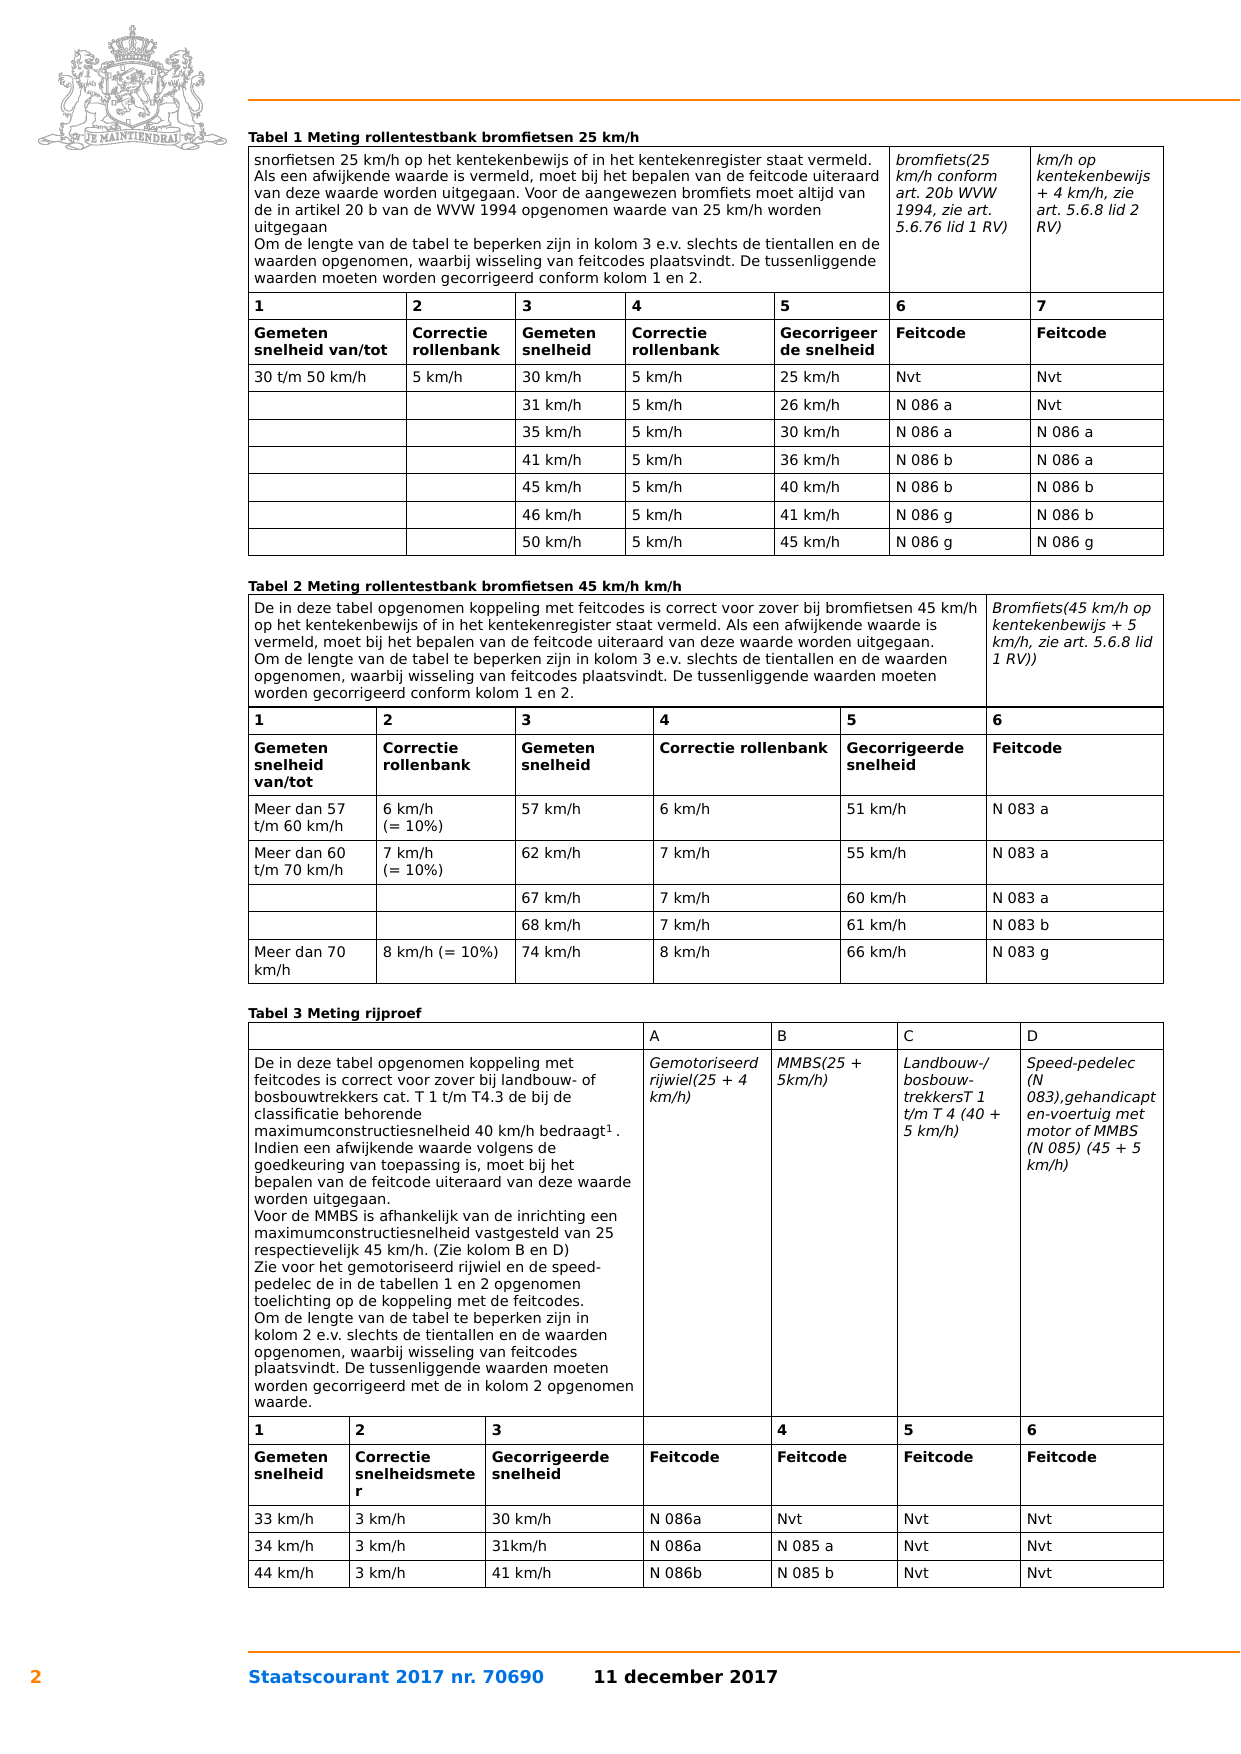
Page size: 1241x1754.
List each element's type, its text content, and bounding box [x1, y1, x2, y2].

table_cell Nvt [1021, 1533, 1163, 1559]
table_cell Correctie rollenbank [407, 320, 515, 364]
table_cell C [898, 1023, 1020, 1049]
table_cell Feitcode [1021, 1445, 1163, 1505]
picture [38, 25, 227, 150]
table_cell 5 km/h [626, 365, 774, 391]
table_cell 6 [987, 708, 1163, 734]
table_cell N 083 b [987, 912, 1163, 939]
table_cell Feitcode [890, 320, 1030, 364]
table_cell Correctie rollenbank [654, 735, 840, 795]
table_cell Feitcode [898, 1445, 1020, 1505]
table_cell N 083 a [987, 796, 1163, 839]
table_cell 4 [654, 708, 840, 734]
table_cell [249, 420, 406, 446]
table_cell 30 t/m 50 km/h [249, 365, 406, 391]
table_cell 1 [249, 293, 406, 319]
table_cell 2 [350, 1417, 485, 1443]
table_cell 57 km/h [516, 796, 653, 839]
table_cell Nvt [898, 1561, 1020, 1587]
table_cell Bromfiets(45 km/h op kentekenbewijs + 5 km/h, zie art. 5.6.8 lid 1 RV)) [987, 595, 1163, 706]
table_cell Gemeten snelheid van/tot [249, 735, 376, 795]
table_cell D [1021, 1023, 1163, 1049]
table_cell Gemeten snelheid [249, 1445, 349, 1505]
table_cell N 086a [644, 1506, 771, 1532]
table_cell N 086 g [1031, 529, 1163, 555]
table_cell 5 km/h [626, 447, 774, 473]
table_cell N 085 b [772, 1561, 897, 1587]
table_cell Speed-pedelec (N 083),gehandicapten-voertuig met motor of MMBS (N 085) (45 + 5 km/h) [1021, 1050, 1163, 1416]
table_cell [249, 392, 406, 418]
table_cell 6 [890, 293, 1030, 319]
table_cell 1 [249, 1417, 349, 1443]
table_cell 50 km/h [516, 529, 625, 555]
table_cell Nvt [1021, 1561, 1163, 1587]
table_cell 6 km/h [654, 796, 840, 839]
table_cell 3 [516, 293, 625, 319]
table_cell N 086 g [890, 529, 1030, 555]
table_cell 40 km/h [775, 474, 889, 501]
table_cell [249, 885, 376, 911]
table_cell N 086 b [890, 474, 1030, 501]
table_cell 60 km/h [841, 885, 986, 911]
table_cell Nvt [890, 365, 1030, 391]
table_cell 7 km/h [654, 912, 840, 939]
table_cell Landbouw-/bosbouw-trekkersT 1 t/m T 4 (40 + 5 km/h) [898, 1050, 1020, 1416]
table_cell [644, 1417, 771, 1443]
table_cell 5 km/h [626, 474, 774, 501]
table_cell 5 [775, 293, 889, 319]
table_cell Feitcode [644, 1445, 771, 1505]
table_cell 25 km/h [775, 365, 889, 391]
table_cell [377, 912, 515, 939]
table_cell 45 km/h [516, 474, 625, 501]
table_cell [249, 529, 406, 555]
table_cell N 086a [644, 1533, 771, 1559]
table_cell N 083 a [987, 841, 1163, 884]
table_cell [249, 1023, 643, 1049]
table_cell 41 km/h [486, 1561, 643, 1587]
table_cell [249, 912, 376, 939]
table_cell [377, 885, 515, 911]
table_cell 8 km/h [654, 940, 840, 983]
table_cell snorfietsen 25 km/h op het kentekenbewijs of in het kentekenregister staat vermeld. Als een afwijkende waarde is vermeld, moet bij het bepalen van de feitcode uiteraard van deze waarde worden uitgegaan. Voor de aangewezen bromfiets moet altijd van de in artikel 20 b van de WVW 1994 opgenomen waarde van 25 km/h worden uitgegaan Om de lengte van de tabel te beperken zijn in kolom 3 e.v. slechts de tientallen en de waarden opgenomen, waarbij wisseling van feitcodes plaatsvindt. De tussenliggende waarden moeten worden gecorrigeerd conform kolom 1 en 2. [249, 147, 889, 292]
table_cell 66 km/h [841, 940, 986, 983]
table_cell 6 [1021, 1417, 1163, 1443]
table_cell 3 [516, 708, 653, 734]
table_cell Meer dan 57 t/m 60 km/h [249, 796, 376, 839]
table_cell 7 km/h [654, 841, 840, 884]
table_cell Nvt [1031, 392, 1163, 418]
table_cell Correctie rollenbank [377, 735, 515, 795]
table_cell 7 km/h [654, 885, 840, 911]
table_cell 33 km/h [249, 1506, 349, 1532]
table_cell De in deze tabel opgenomen koppeling met feitcodes is correct voor zover bij landbouw- of bosbouwtrekkers cat. T 1 t/m T4.3 de bij de classificatie behorende maximumconstructiesnelheid 40 km/h bedraagt1. Indien een afwijkende waarde volgens de goedkeuring van toepassing is, moet bij het bepalen van de feitcode uiteraard van deze waarde worden uitgegaan. Voor de MMBS is afhankelijk van de inrichting een maximumconstructiesnelheid vastgesteld van 25 respectievelijk 45 km/h. (Zie kolom B en D) Zie voor het gemotoriseerd rijwiel en de speed-pedelec de in de tabellen 1 en 2 opgenomen toelichting op de koppeling met de feitcodes. Om de lengte van de tabel te beperken zijn in kolom 2 e.v. slechts de tientallen en de waarden opgenomen, waarbij wisseling van feitcodes plaatsvindt. De tussenliggende waarden moeten worden gecorrigeerd met de in kolom 2 opgenomen waarde. [249, 1050, 643, 1416]
table_cell Gemeten snelheid van/tot [249, 320, 406, 364]
table_cell 45 km/h [775, 529, 889, 555]
table_header Tabel 3 Meting rijproef [248, 1006, 1163, 1022]
table_cell [407, 529, 515, 555]
table_header Tabel 2 Meting rollentestbank bromfietsen 45 km/h km/h [248, 578, 1163, 594]
table_cell 36 km/h [775, 447, 889, 473]
table_cell N 086 a [1031, 447, 1163, 473]
table_cell De in deze tabel opgenomen koppeling met feitcodes is correct voor zover bij bromfietsen 45 km/h op het kentekenbewijs of in het kentekenregister staat vermeld. Als een afwijkende waarde is vermeld, moet bij het bepalen van de feitcode uiteraard van deze waarde worden uitgegaan. Om de lengte van de tabel te beperken zijn in kolom 3 e.v. slechts de tientallen en de waarden opgenomen, waarbij wisseling van feitcodes plaatsvindt. De tussenliggende waarden moeten worden gecorrigeerd conform kolom 1 en 2. [249, 595, 986, 706]
table_cell 5 [841, 708, 986, 734]
table_cell N 085 a [772, 1533, 897, 1559]
table_cell B [772, 1023, 897, 1049]
table_cell N 086 b [890, 447, 1030, 473]
table_cell N 086b [644, 1561, 771, 1587]
table_cell N 086 a [890, 420, 1030, 446]
table_cell 3 km/h [350, 1506, 485, 1532]
table_cell N 086 a [890, 392, 1030, 418]
table_cell 41 km/h [516, 447, 625, 473]
table_cell N 086 g [890, 502, 1030, 528]
table_cell 2 [377, 708, 515, 734]
table_cell Gemotoriseerd rijwiel(25 + 4 km/h) [644, 1050, 771, 1416]
table_cell [407, 447, 515, 473]
table_cell 62 km/h [516, 841, 653, 884]
table_cell Correctie snelheidsmeter [350, 1445, 485, 1505]
table_cell [249, 447, 406, 473]
table_cell A [644, 1023, 771, 1049]
table_cell Nvt [898, 1506, 1020, 1532]
table_cell 5 km/h [626, 420, 774, 446]
table_cell 4 [626, 293, 774, 319]
table_cell 3 [486, 1417, 643, 1443]
table_cell N 086 b [1031, 502, 1163, 528]
table_cell 7 [1031, 293, 1163, 319]
table_cell N 086 a [1031, 420, 1163, 446]
table_cell 35 km/h [516, 420, 625, 446]
table_cell 3 km/h [350, 1533, 485, 1559]
table_cell 30 km/h [516, 365, 625, 391]
table_cell 41 km/h [775, 502, 889, 528]
table_cell Feitcode [772, 1445, 897, 1505]
table_cell 5 km/h [626, 529, 774, 555]
table_cell 4 [772, 1417, 897, 1443]
table_cell Nvt [772, 1506, 897, 1532]
table_cell [249, 502, 406, 528]
table_cell [249, 474, 406, 501]
table_cell 30 km/h [486, 1506, 643, 1532]
table_cell Nvt [898, 1533, 1020, 1559]
table_cell Nvt [1031, 365, 1163, 391]
table_cell 6 km/h (= 10%) [377, 796, 515, 839]
table_cell Gecorrigeerde snelheid [775, 320, 889, 364]
table_cell 3 km/h [350, 1561, 485, 1587]
table_cell Feitcode [1031, 320, 1163, 364]
table_cell 5 km/h [407, 365, 515, 391]
table_cell 5 km/h [626, 392, 774, 418]
table_cell Gecorrigeerde snelheid [486, 1445, 643, 1505]
table_cell 61 km/h [841, 912, 986, 939]
table_cell 5 [898, 1417, 1020, 1443]
table_cell 74 km/h [516, 940, 653, 983]
table_cell Gemeten snelheid [516, 735, 653, 795]
table_cell 68 km/h [516, 912, 653, 939]
table_cell N 083 a [987, 885, 1163, 911]
table_cell 34 km/h [249, 1533, 349, 1559]
table_cell [407, 392, 515, 418]
table_cell [407, 474, 515, 501]
table_cell [407, 502, 515, 528]
table_cell bromfiets(25 km/h conform art. 20b WVW 1994, zie art. 5.6.76 lid 1 RV) [890, 147, 1030, 292]
table_cell 8 km/h (= 10%) [377, 940, 515, 983]
table_cell km/h op kentekenbewijs + 4 km/h, zie art. 5.6.8 lid 2 RV) [1031, 147, 1163, 292]
table_cell 30 km/h [775, 420, 889, 446]
table_cell [407, 420, 515, 446]
table_cell 67 km/h [516, 885, 653, 911]
table_cell Meer dan 70 km/h [249, 940, 376, 983]
table_cell Correctie rollenbank [626, 320, 774, 364]
table_cell Meer dan 60 t/m 70 km/h [249, 841, 376, 884]
table_cell 2 [407, 293, 515, 319]
table_cell 1 [249, 708, 376, 734]
table_cell 31 km/h [516, 392, 625, 418]
table_cell Gemeten snelheid [516, 320, 625, 364]
table_cell 44 km/h [249, 1561, 349, 1587]
table_cell 31km/h [486, 1533, 643, 1559]
table_cell N 083 g [987, 940, 1163, 983]
table_cell 55 km/h [841, 841, 986, 884]
table_header Tabel 1 Meting rollentestbank bromfietsen 25 km/h [248, 130, 1163, 146]
table_cell 51 km/h [841, 796, 986, 839]
table_cell 7 km/h (= 10%) [377, 841, 515, 884]
table_cell N 086 b [1031, 474, 1163, 501]
table_cell Gecorrigeerde snelheid [841, 735, 986, 795]
table_cell Nvt [1021, 1506, 1163, 1532]
table_cell 26 km/h [775, 392, 889, 418]
table_cell MMBS(25 + 5km/h) [772, 1050, 897, 1416]
table_cell Feitcode [987, 735, 1163, 795]
table_cell 5 km/h [626, 502, 774, 528]
table_cell 46 km/h [516, 502, 625, 528]
